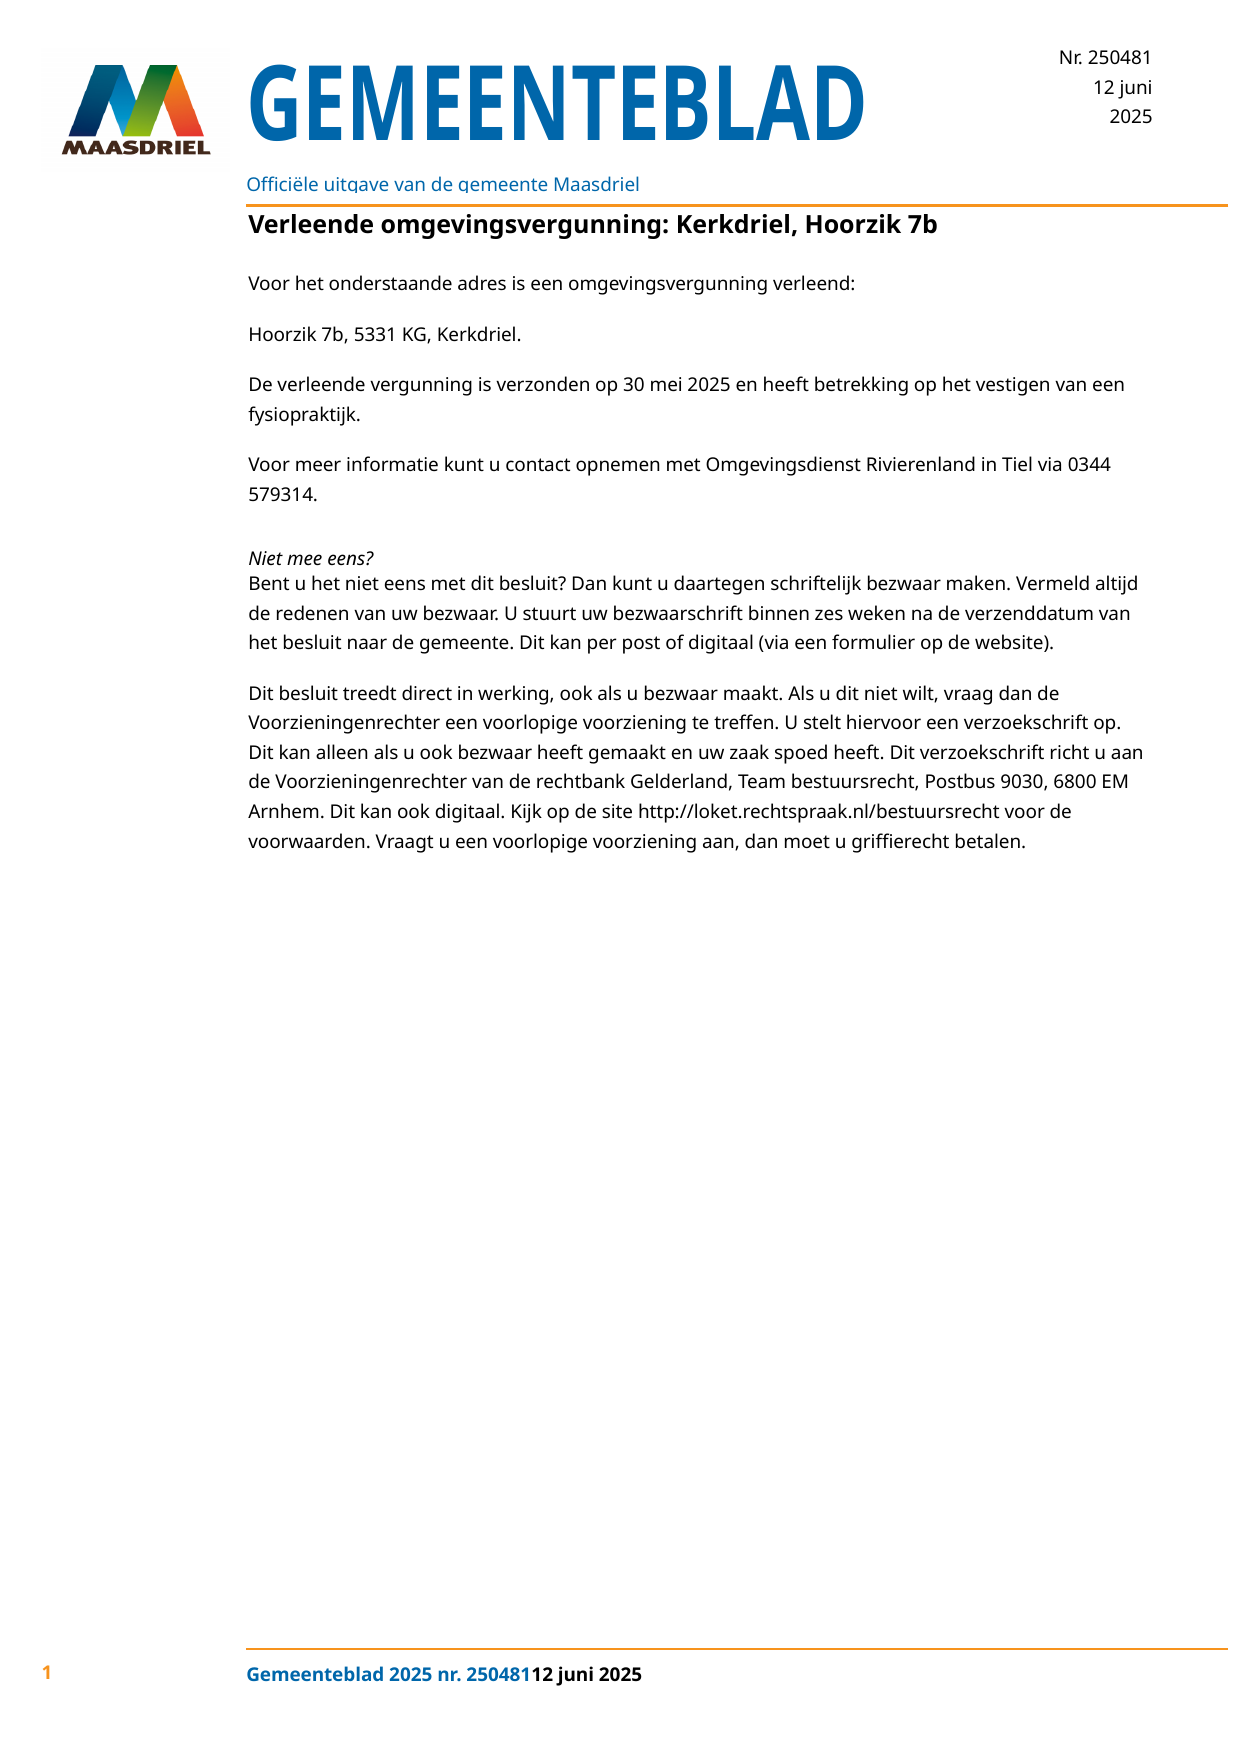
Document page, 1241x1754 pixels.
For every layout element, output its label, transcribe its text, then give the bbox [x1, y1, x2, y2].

text Voor meer informatie kunt u contact opnemen met Omgevingsdienst Rivierenland in Tiel via 0344 579314. [248, 451, 1152, 506]
text Hoorzik 7b, 5331 KG, Kerkdriel. [248, 321, 1152, 346]
text Bent u het niet eens met dit besluit? Dan kunt u daartegen schriftelijk bezwaar maken. Vermeld altijd de redenen van uw bezwaar. U stuurt uw bezwaarschrift binnen zes weken na de verzenddatum van het besluit naar de gemeente. Dit kan per post of digitaal (via een formulier op de website). [248, 570, 1152, 655]
text Dit besluit treedt direct in werking, ook als u bezwaar maakt. Als u dit niet wilt, vraag dan de Voorzieningenrechter een voorlopige voorziening te treffen. U stelt hiervoor een verzoekschrift op. Dit kan alleen als u ook bezwaar heeft gemaakt en uw zaak spoed heeft. Dit verzoekschrift richt u aan de Voorzieningenrechter van de rechtbank Gelderland, Team bestuursrecht, Postbus 9030, 6800 EM Arnhem. Dit kan ook digitaal. Kijk op de site http://loket.rechtspraak.nl/bestuursrecht voor de voorwaarden. Vraagt u een voorlopige voorziening aan, dan moet u griffierecht betalen. [248, 680, 1152, 854]
picture [41, 47, 231, 172]
text De verleende vergunning is verzonden op 30 mei 2025 en heeft betrekking op het vestigen van een fysiopraktijk. [248, 371, 1152, 426]
text Verleende omgevingsvergunning: Kerkdriel, Hoorzik 7b [248, 207, 1152, 241]
text Niet mee eens? [248, 545, 1152, 570]
text Voor het onderstaande adres is een omgevingsvergunning verleend: [248, 270, 1152, 296]
